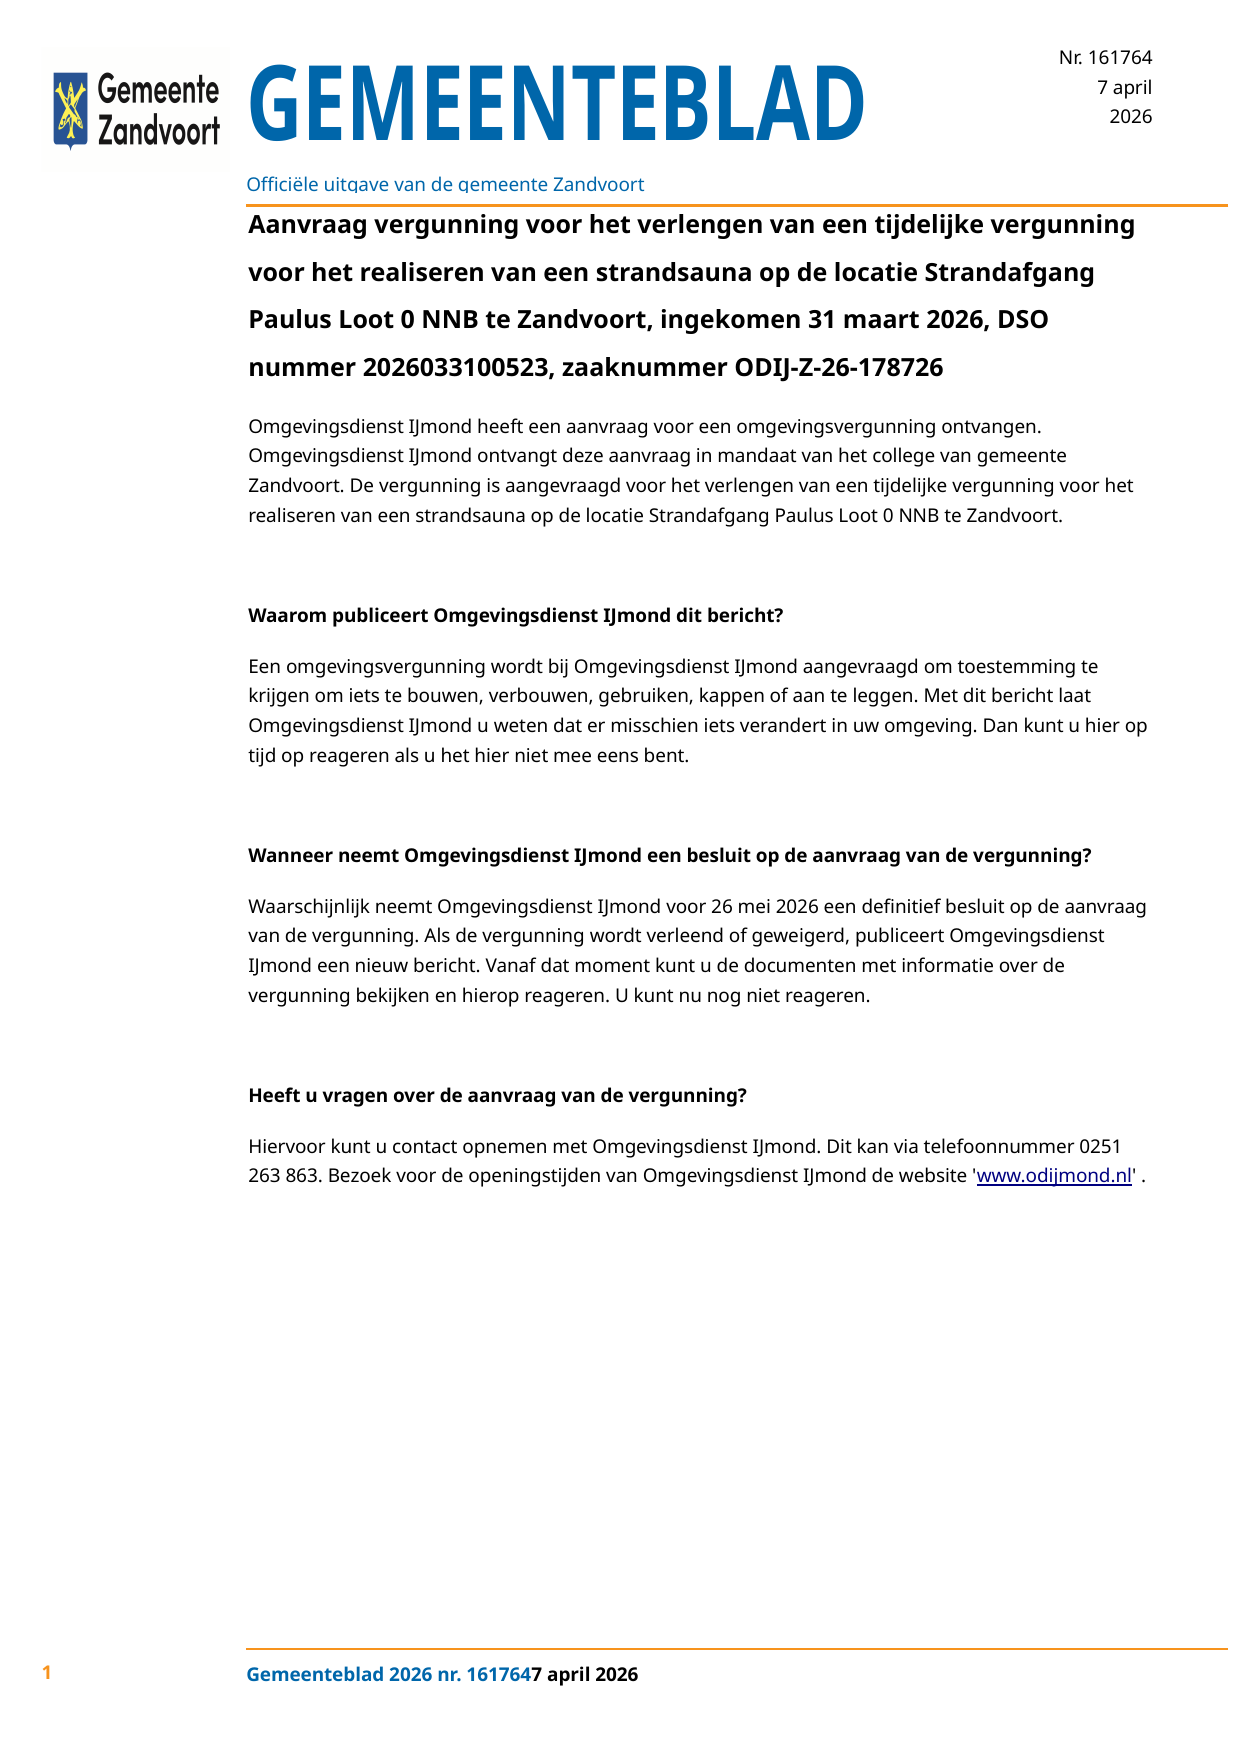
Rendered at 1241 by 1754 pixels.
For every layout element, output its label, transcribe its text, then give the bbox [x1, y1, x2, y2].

picture [41, 47, 231, 172]
text Heeft u vragen over de aanvraag van de vergunning? [248, 1083, 1152, 1108]
text Waarschijnlijk neemt Omgevingsdienst IJmond voor 26 mei 2026 een definitief besluit op de aanvraag van de vergunning. Als de vergunning wordt verleend of geweigerd, publiceert Omgevingsdienst IJmond een nieuw bericht. Vanaf dat moment kunt u de documenten met informatie over de vergunning bekijken en hierop reageren. U kunt nu nog niet reageren. [248, 893, 1152, 1008]
text Omgevingsdienst IJmond heeft een aanvraag voor een omgevingsvergunning ontvangen. Omgevingsdienst IJmond ontvangt deze aanvraag in mandaat van het college van gemeente Zandvoort. De vergunning is aangevraagd voor het verlengen van een tijdelijke vergunning voor het realiseren van een strandsauna op de locatie Strandafgang Paulus Loot 0 NNB te Zandvoort. [248, 413, 1152, 528]
text Een omgevingsvergunning wordt bij Omgevingsdienst IJmond aangevraagd om toestemming te krijgen om iets te bouwen, verbouwen, gebruiken, kappen of aan te leggen. Met dit bericht laat Omgevingsdienst IJmond u weten dat er misschien iets verandert in uw omgeving. Dan kunt u hier op tijd op reageren als u het hier niet mee eens bent. [248, 653, 1152, 768]
text Aanvraag vergunning voor het verlengen van een tijdelijke vergunning voor het realiseren van een strandsauna op de locatie Strandafgang Paulus Loot 0 NNB te Zandvoort, ingekomen 31 maart 2026, DSO nummer 2026033100523, zaaknummer ODIJ-Z-26-178726 [248, 207, 1152, 384]
text Hiervoor kunt u contact opnemen met Omgevingsdienst IJmond. Dit kan via telefoonnummer 0251 263 863. Bezoek voor de openingstijden van Omgevingsdienst IJmond de website 'www.odijmond.nl' . [248, 1133, 1152, 1188]
text Wanneer neemt Omgevingsdienst IJmond een besluit op de aanvraag van de vergunning? [248, 843, 1152, 868]
text Waarom publiceert Omgevingsdienst IJmond dit bericht? [248, 603, 1152, 628]
